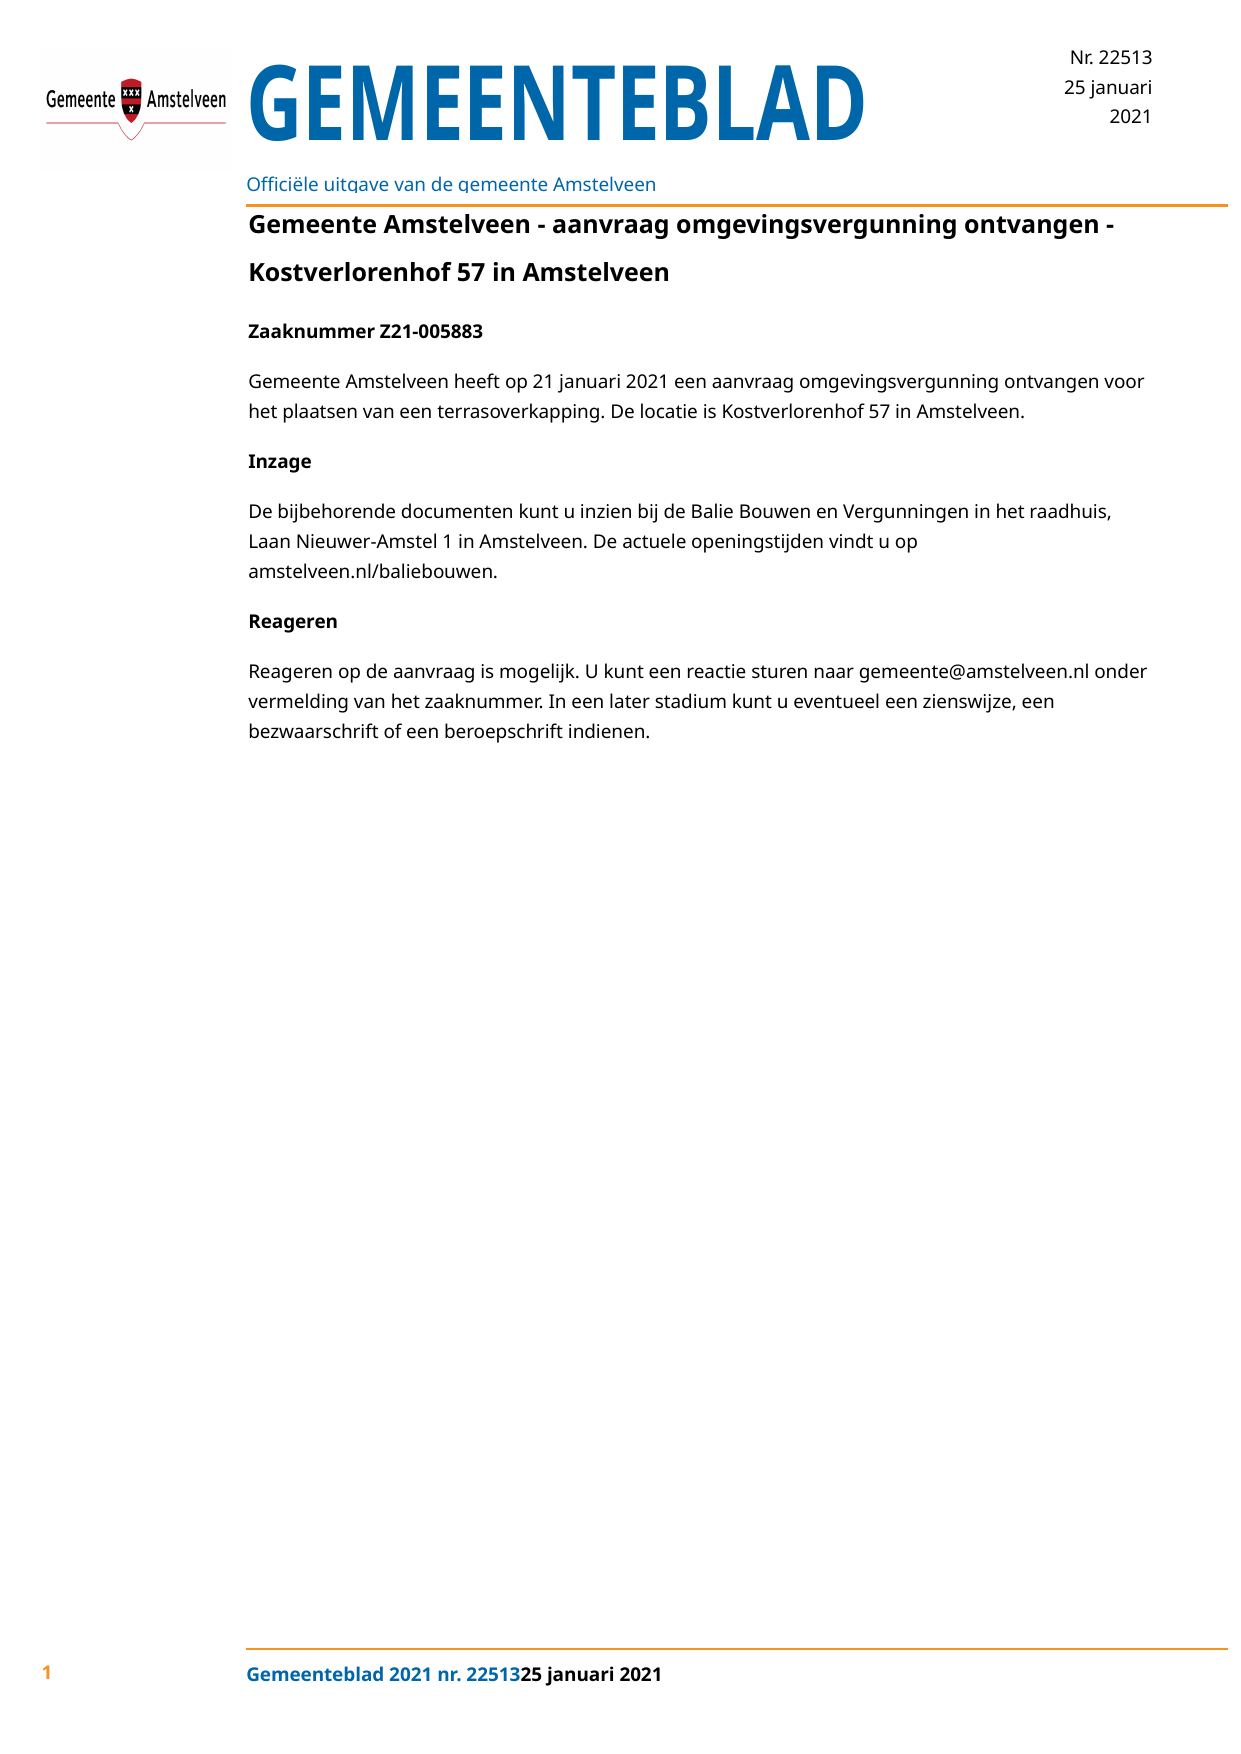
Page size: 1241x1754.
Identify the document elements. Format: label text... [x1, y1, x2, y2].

text Inzage [248, 448, 1152, 474]
text Reageren [248, 608, 1152, 634]
text Zaaknummer Z21-005883 [248, 318, 1152, 344]
text Gemeente Amstelveen heeft op 21 januari 2021 een aanvraag omgevingsvergunning ontvangen voor het plaatsen van een terrasoverkapping. De locatie is Kostverlorenhof 57 in Amstelveen. [248, 368, 1152, 424]
text De bijbehorende documenten kunt u inzien bij de Balie Bouwen en Vergunningen in het raadhuis, Laan Nieuwer-Amstel 1 in Amstelveen. De actuele openingstijden vindt u op amstelveen.nl/baliebouwen. [248, 499, 1152, 584]
text Reageren op de aanvraag is mogelijk. U kunt een reactie sturen naar gemeente@amstelveen.nl onder vermelding van het zaaknummer. In een later stadium kunt u eventueel een zienswijze, een bezwaarschrift of een beroepschrift indienen. [248, 659, 1152, 744]
text Gemeente Amstelveen - aanvraag omgevingsvergunning ontvangen - Kostverlorenhof 57 in Amstelveen [248, 207, 1152, 288]
picture [41, 47, 231, 172]
